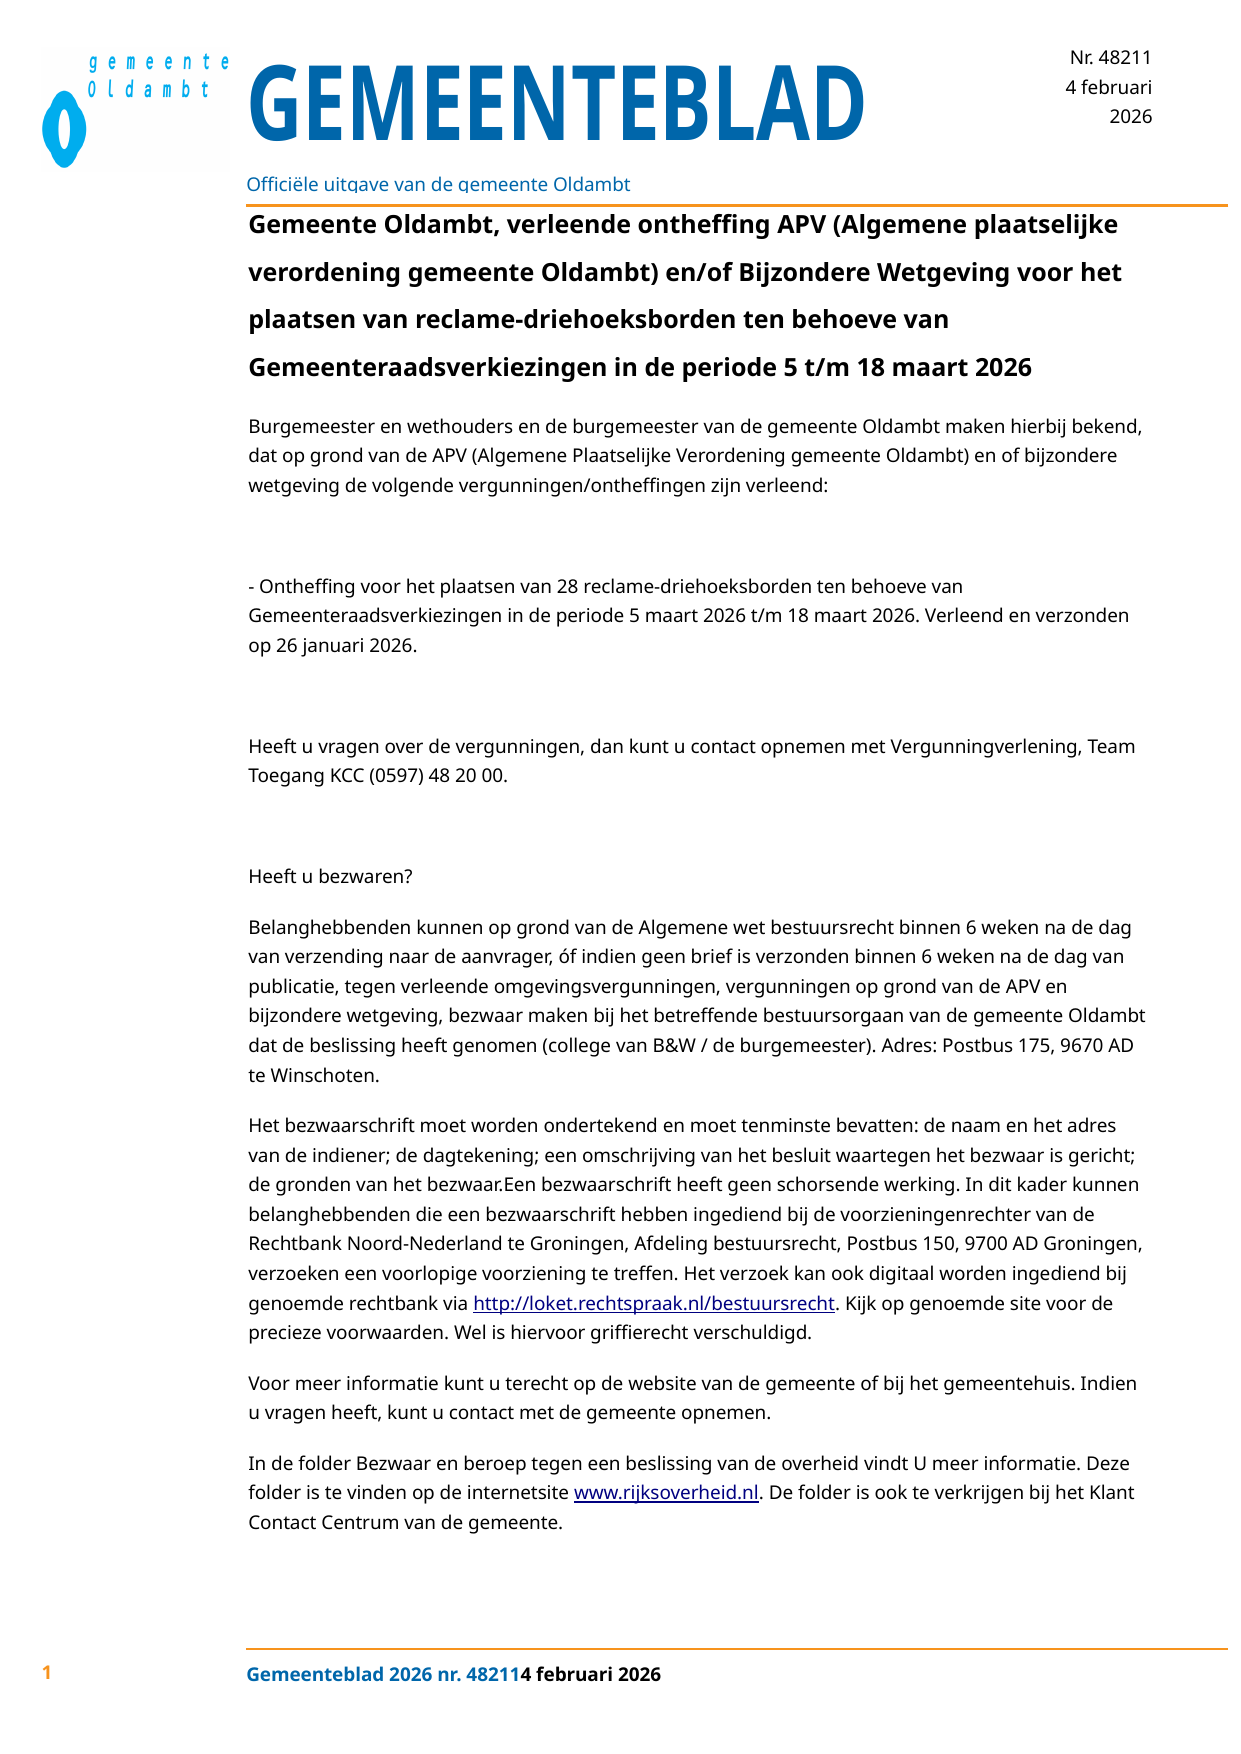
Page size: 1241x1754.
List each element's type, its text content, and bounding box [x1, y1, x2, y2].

text Heeft u vragen over de vergunningen, dan kunt u contact opnemen met Vergunningverlening, Team Toegang KCC (0597) 48 20 00. [248, 733, 1152, 788]
text Voor meer informatie kunt u terecht op de website van de gemeente of bij het gemeentehuis. Indien u vragen heeft, kunt u contact met de gemeente opnemen. [248, 1370, 1152, 1425]
text Het bezwaarschrift moet worden ondertekend en moet tenminste bevatten: de naam en het adres van de indiener; de dagtekening; een omschrijving van het besluit waartegen het bezwaar is gericht; de gronden van het bezwaar.Een bezwaarschrift heeft geen schorsende werking. In dit kader kunnen belanghebbenden die een bezwaarschrift hebben ingediend bij de voorzieningenrechter van de Rechtbank Noord-Nederland te Groningen, Afdeling bestuursrecht, Postbus 150, 9700 AD Groningen, verzoeken een voorlopige voorziening te treffen. Het verzoek kan ook digitaal worden ingediend bij genoemde rechtbank via http://loket.rechtspraak.nl/bestuursrecht. Kijk op genoemde site voor de precieze voorwaarden. Wel is hiervoor griffierecht verschuldigd. [248, 1112, 1152, 1345]
text Gemeente Oldambt, verleende ontheffing APV (Algemene plaatselijke verordening gemeente Oldambt) en/of Bijzondere Wetgeving voor het plaatsen van reclame-driehoeksborden ten behoeve van Gemeenteraadsverkiezingen in de periode 5 t/m 18 maart 2026 [248, 207, 1152, 384]
picture [41, 47, 231, 172]
text Belanghebbenden kunnen op grond van de Algemene wet bestuursrecht binnen 6 weken na de dag van verzending naar de aanvrager, óf indien geen brief is verzonden binnen 6 weken na de dag van publicatie, tegen verleende omgevingsvergunningen, vergunningen op grond van de APV en bijzondere wetgeving, bezwaar maken bij het betreffende bestuursorgaan van de gemeente Oldambt dat de beslissing heeft genomen (college van B&W / de burgemeester). Adres: Postbus 175, 9670 AD te Winschoten. [248, 914, 1152, 1088]
text Burgemeester en wethouders en de burgemeester van de gemeente Oldambt maken hierbij bekend, dat op grond van de APV (Algemene Plaatselijke Verordening gemeente Oldambt) en of bijzondere wetgeving de volgende vergunningen/ontheffingen zijn verleend: [248, 413, 1152, 498]
text Heeft u bezwaren? [248, 863, 1152, 889]
text - Ontheffing voor het plaatsen van 28 reclame-driehoeksborden ten behoeve van Gemeenteraadsverkiezingen in de periode 5 maart 2026 t/m 18 maart 2026. Verleend en verzonden op 26 januari 2026. [248, 573, 1152, 658]
text In de folder Bezwaar en beroep tegen een beslissing van de overheid vindt U meer informatie. Deze folder is te vinden op de internetsite www.rijksoverheid.nl. De folder is ook te verkrijgen bij het Klant Contact Centrum van de gemeente. [248, 1450, 1152, 1535]
